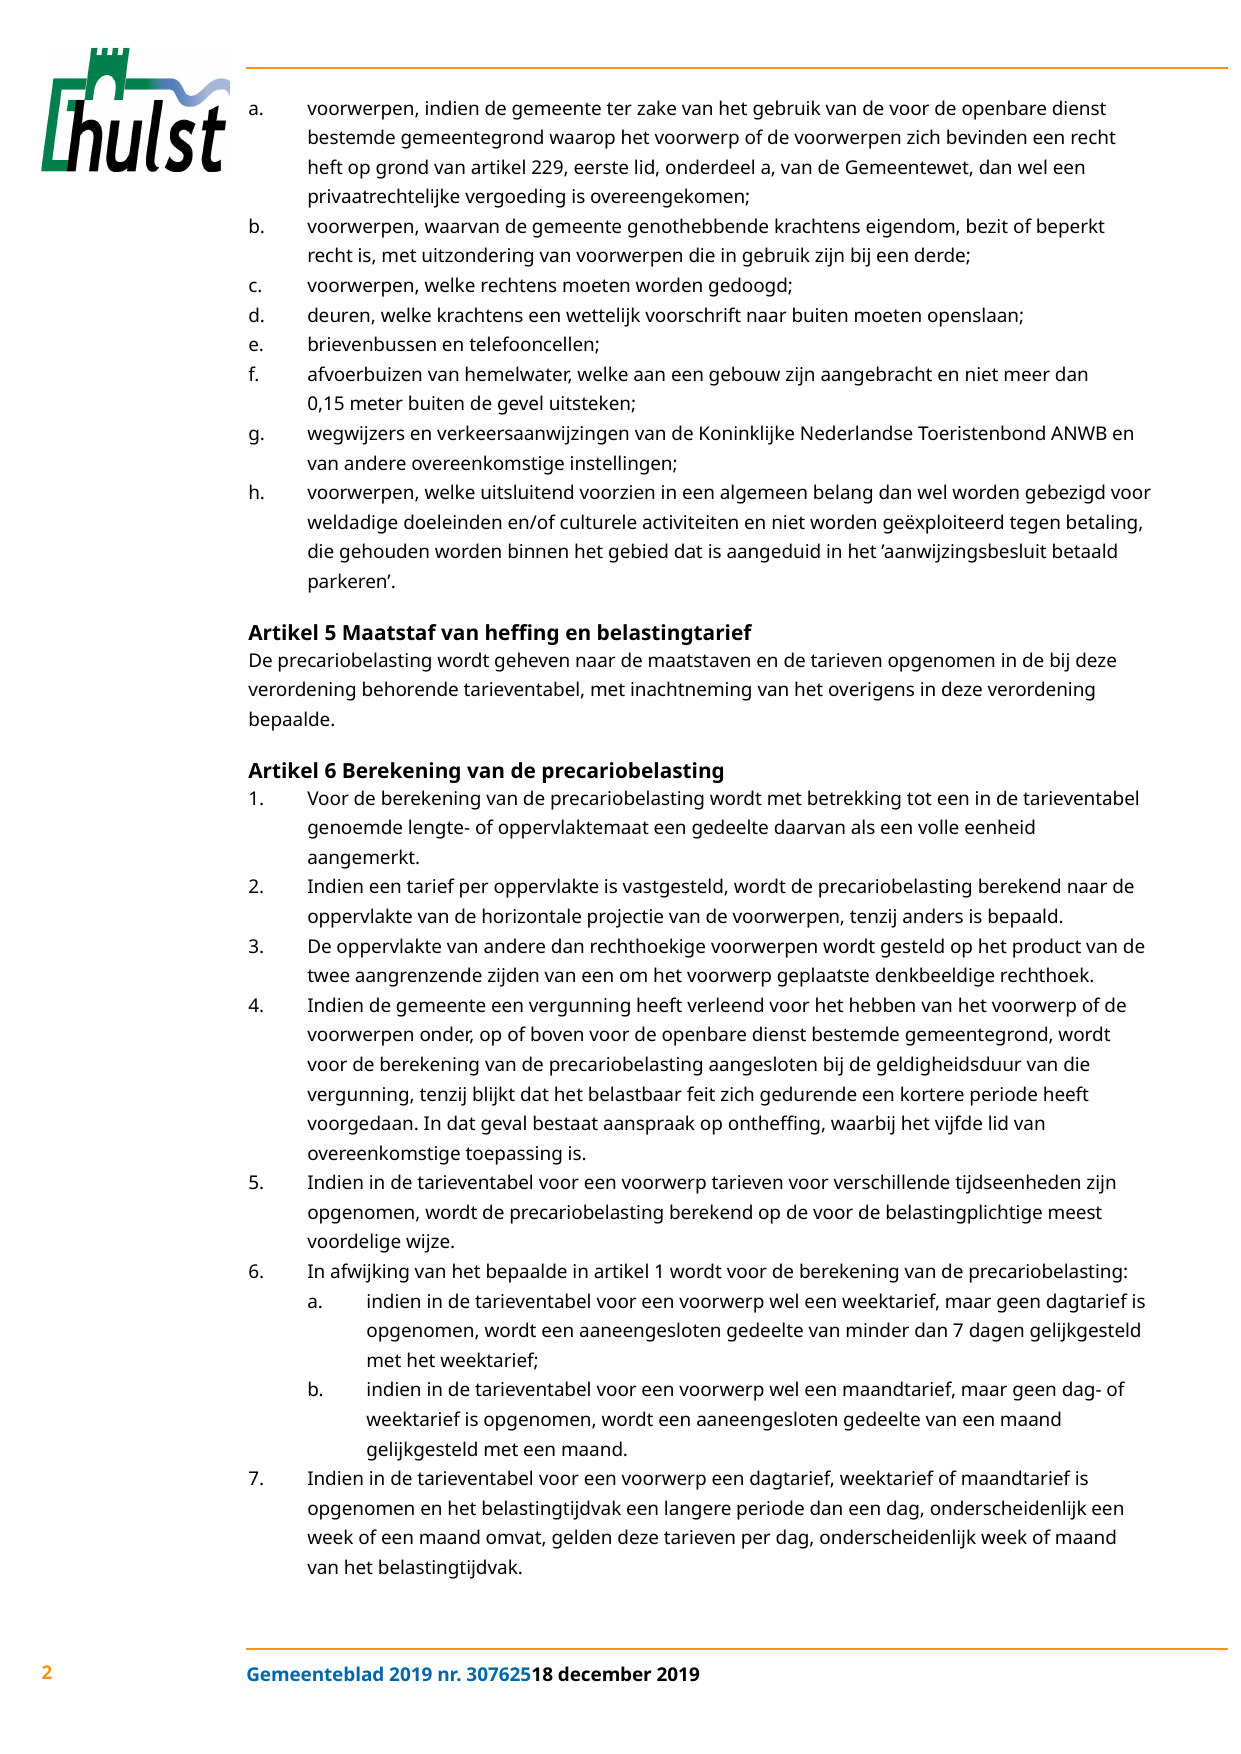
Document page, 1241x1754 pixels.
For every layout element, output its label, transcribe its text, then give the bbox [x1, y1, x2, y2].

text De precariobelasting wordt geheven naar de maatstaven en de tarieven opgenomen in de bij deze verordening behorende tarieventabel, met inachtneming van het overigens in deze verordening bepaalde. [248, 647, 1152, 732]
list voorwerpen, welke uitsluitend voorzien in een algemeen belang dan wel worden gebezigd voor weldadige doeleinden en/of culturele activiteiten en niet worden geëxploiteerd tegen betaling, die gehouden worden binnen het gebied dat is aangeduid in het ’aanwijzingsbesluit betaald parkeren’. [248, 479, 1152, 594]
list voorwerpen, welke rechtens moeten worden gedoogd; [248, 272, 1152, 298]
list Voor de berekening van de precariobelasting wordt met betrekking tot een in de tarieventabel genoemde lengte- of oppervlaktemaat een gedeelte daarvan als een volle eenheid aangemerkt. [248, 785, 1152, 870]
list voorwerpen, indien de gemeente ter zake van het gebruik van de voor de openbare dienst bestemde gemeentegrond waarop het voorwerp of de voorwerpen zich bevinden een recht heft op grond van artikel 229, eerste lid, onderdeel a, van de Gemeentewet, dan wel een privaatrechtelijke vergoeding is overeengekomen; [248, 95, 1152, 209]
list Indien in de tarieventabel voor een voorwerp een dagtarief, weektarief of maandtarief is opgenomen en het belastingtijdvak een langere periode dan een dag, onderscheidenlijk een week of een maand omvat, gelden deze tarieven per dag, onderscheidenlijk week of maand van het belastingtijdvak. [248, 1465, 1152, 1580]
list Indien een tarief per oppervlakte is vastgesteld, wordt de precariobelasting berekend naar de oppervlakte van de horizontale projectie van de voorwerpen, tenzij anders is bepaald. [248, 874, 1152, 929]
list Indien de gemeente een vergunning heeft verleend voor het hebben van het voorwerp of de voorwerpen onder, op of boven voor de openbare dienst bestemde gemeentegrond, wordt voor de berekening van de precariobelasting aangesloten bij de geldigheidsduur van die vergunning, tenzij blijkt dat het belastbaar feit zich gedurende een kortere periode heeft voorgedaan. In dat geval bestaat aanspraak op ontheffing, waarbij het vijfde lid van overeenkomstige toepassing is. [248, 992, 1152, 1166]
text Artikel 5 Maatstaf van heffing en belastingtarief [248, 618, 1152, 647]
list afvoerbuizen van hemelwater, welke aan een gebouw zijn aangebracht en niet meer dan 0,15 meter buiten de gevel uitsteken; [248, 361, 1152, 416]
list indien in de tarieventabel voor een voorwerp wel een maandtarief, maar geen dag- of weektarief is opgenomen, wordt een aaneengesloten gedeelte van een maand gelijkgesteld met een maand. [307, 1377, 1152, 1462]
list brievenbussen en telefooncellen; [248, 331, 1152, 357]
list De oppervlakte van andere dan rechthoekige voorwerpen wordt gesteld op het product van de twee aangrenzende zijden van een om het voorwerp geplaatste denkbeeldige rechthoek. [248, 933, 1152, 988]
list wegwijzers en verkeersaanwijzingen van de Koninklijke Nederlandse Toeristenbond ANWB en van andere overeenkomstige instellingen; [248, 420, 1152, 476]
list indien in de tarieventabel voor een voorwerp wel een weektarief, maar geen dagtarief is opgenomen, wordt een aaneengesloten gedeelte van minder dan 7 dagen gelijkgesteld met het weektarief; [307, 1288, 1152, 1373]
picture [41, 47, 231, 172]
text Artikel 6 Berekening van de precariobelasting [248, 757, 1152, 785]
list voorwerpen, waarvan de gemeente genothebbende krachtens eigendom, bezit of beperkt recht is, met uitzondering van voorwerpen die in gebruik zijn bij een derde; [248, 213, 1152, 268]
list deuren, welke krachtens een wettelijk voorschrift naar buiten moeten openslaan; [248, 302, 1152, 328]
list In afwijking van het bepaalde in artikel 1 wordt voor de berekening van de precariobelasting: [248, 1258, 1152, 1284]
list Indien in de tarieventabel voor een voorwerp tarieven voor verschillende tijdseenheden zijn opgenomen, wordt de precariobelasting berekend op de voor de belastingplichtige meest voordelige wijze. [248, 1169, 1152, 1254]
